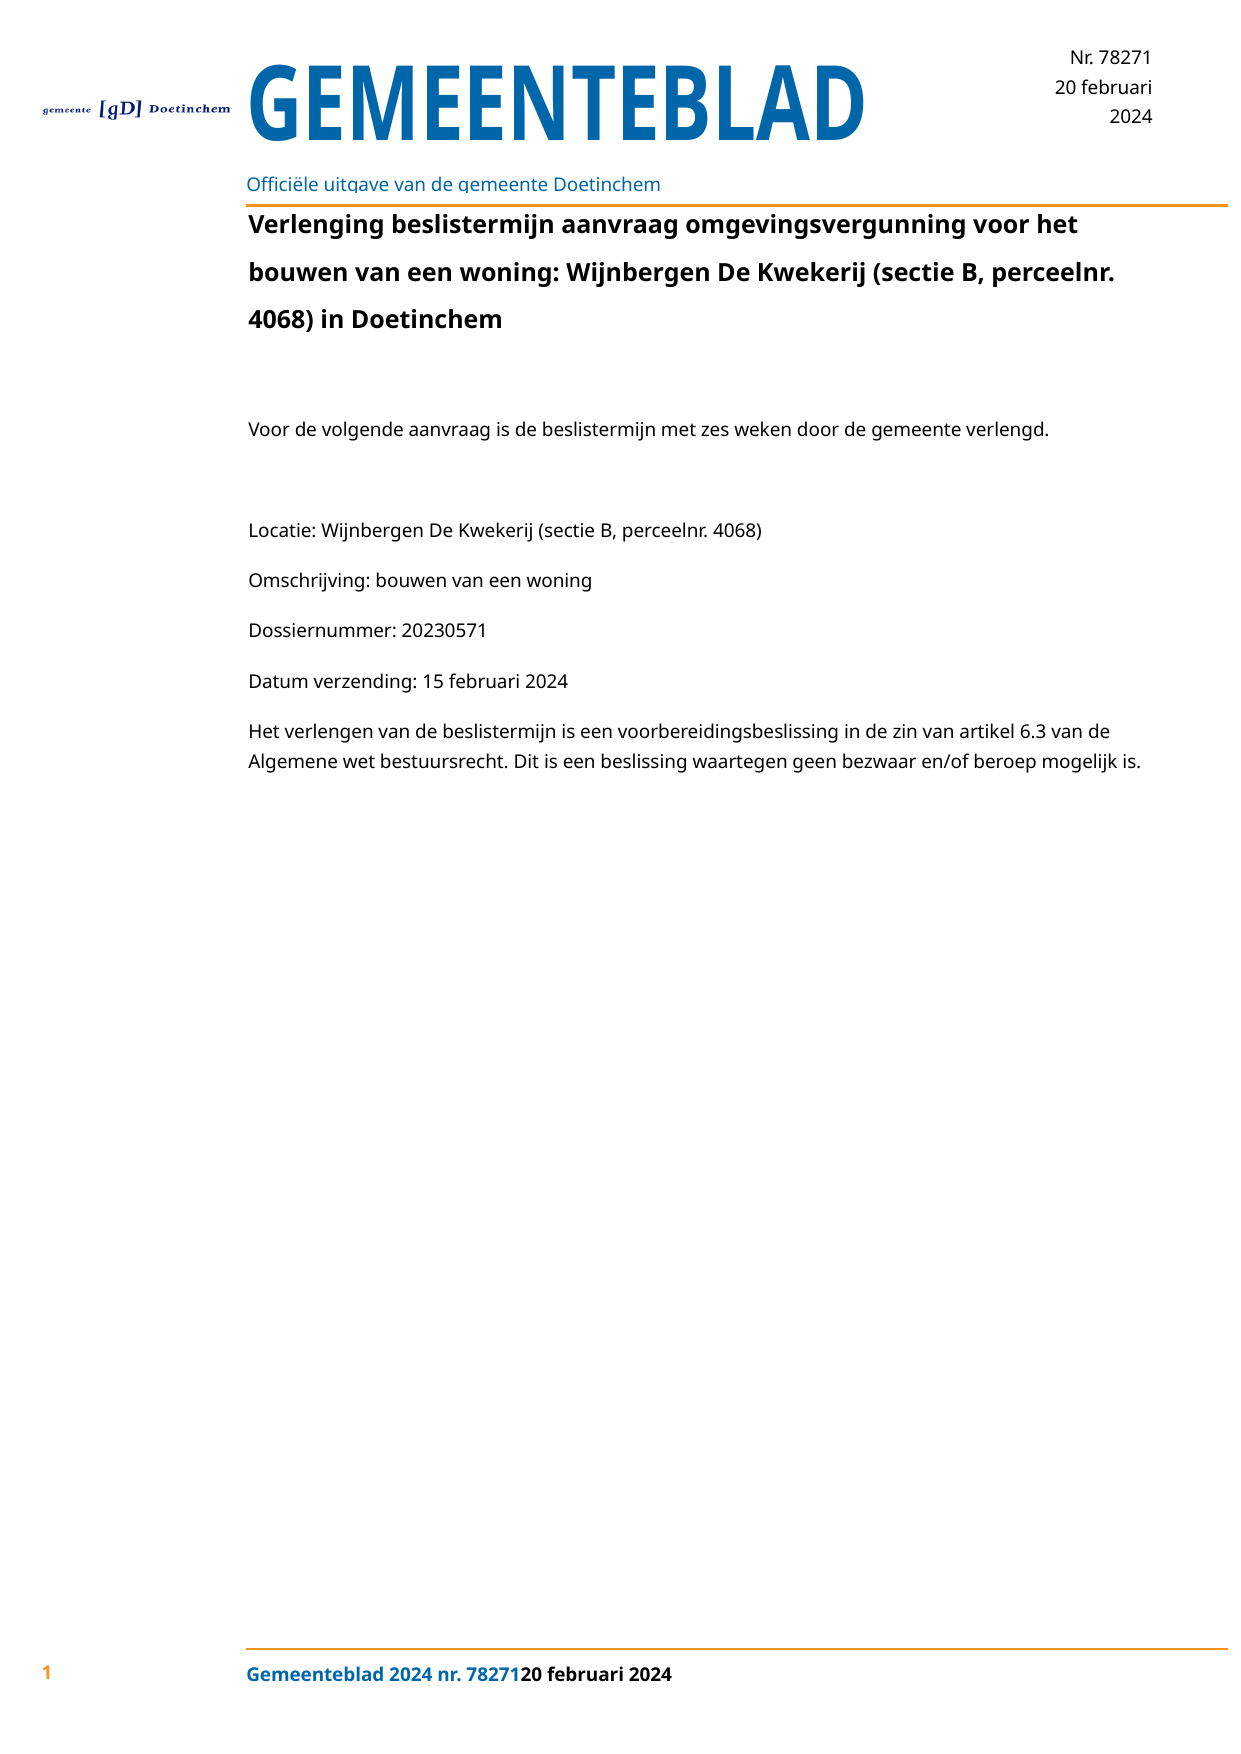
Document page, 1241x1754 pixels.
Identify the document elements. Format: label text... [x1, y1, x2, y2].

text Datum verzending: 15 februari 2024 [248, 668, 1152, 694]
text Voor de volgende aanvraag is de beslistermijn met zes weken door de gemeente verlengd. [248, 416, 1152, 442]
text Verlenging beslistermijn aanvraag omgevingsvergunning voor het bouwen van een woning: Wijnbergen De Kwekerij (sectie B, perceelnr. 4068) in Doetinchem [248, 207, 1152, 336]
text Het verlengen van de beslistermijn is een voorbereidingsbeslissing in de zin van artikel 6.3 van de Algemene wet bestuursrecht. Dit is een beslissing waartegen geen bezwaar en/of beroep mogelijk is. [248, 718, 1152, 774]
picture [41, 47, 231, 172]
text Locatie: Wijnbergen De Kwekerij (sectie B, perceelnr. 4068) [248, 517, 1152, 542]
text Omschrijving: bouwen van een woning [248, 567, 1152, 593]
text Dossiernummer: 20230571 [248, 618, 1152, 643]
